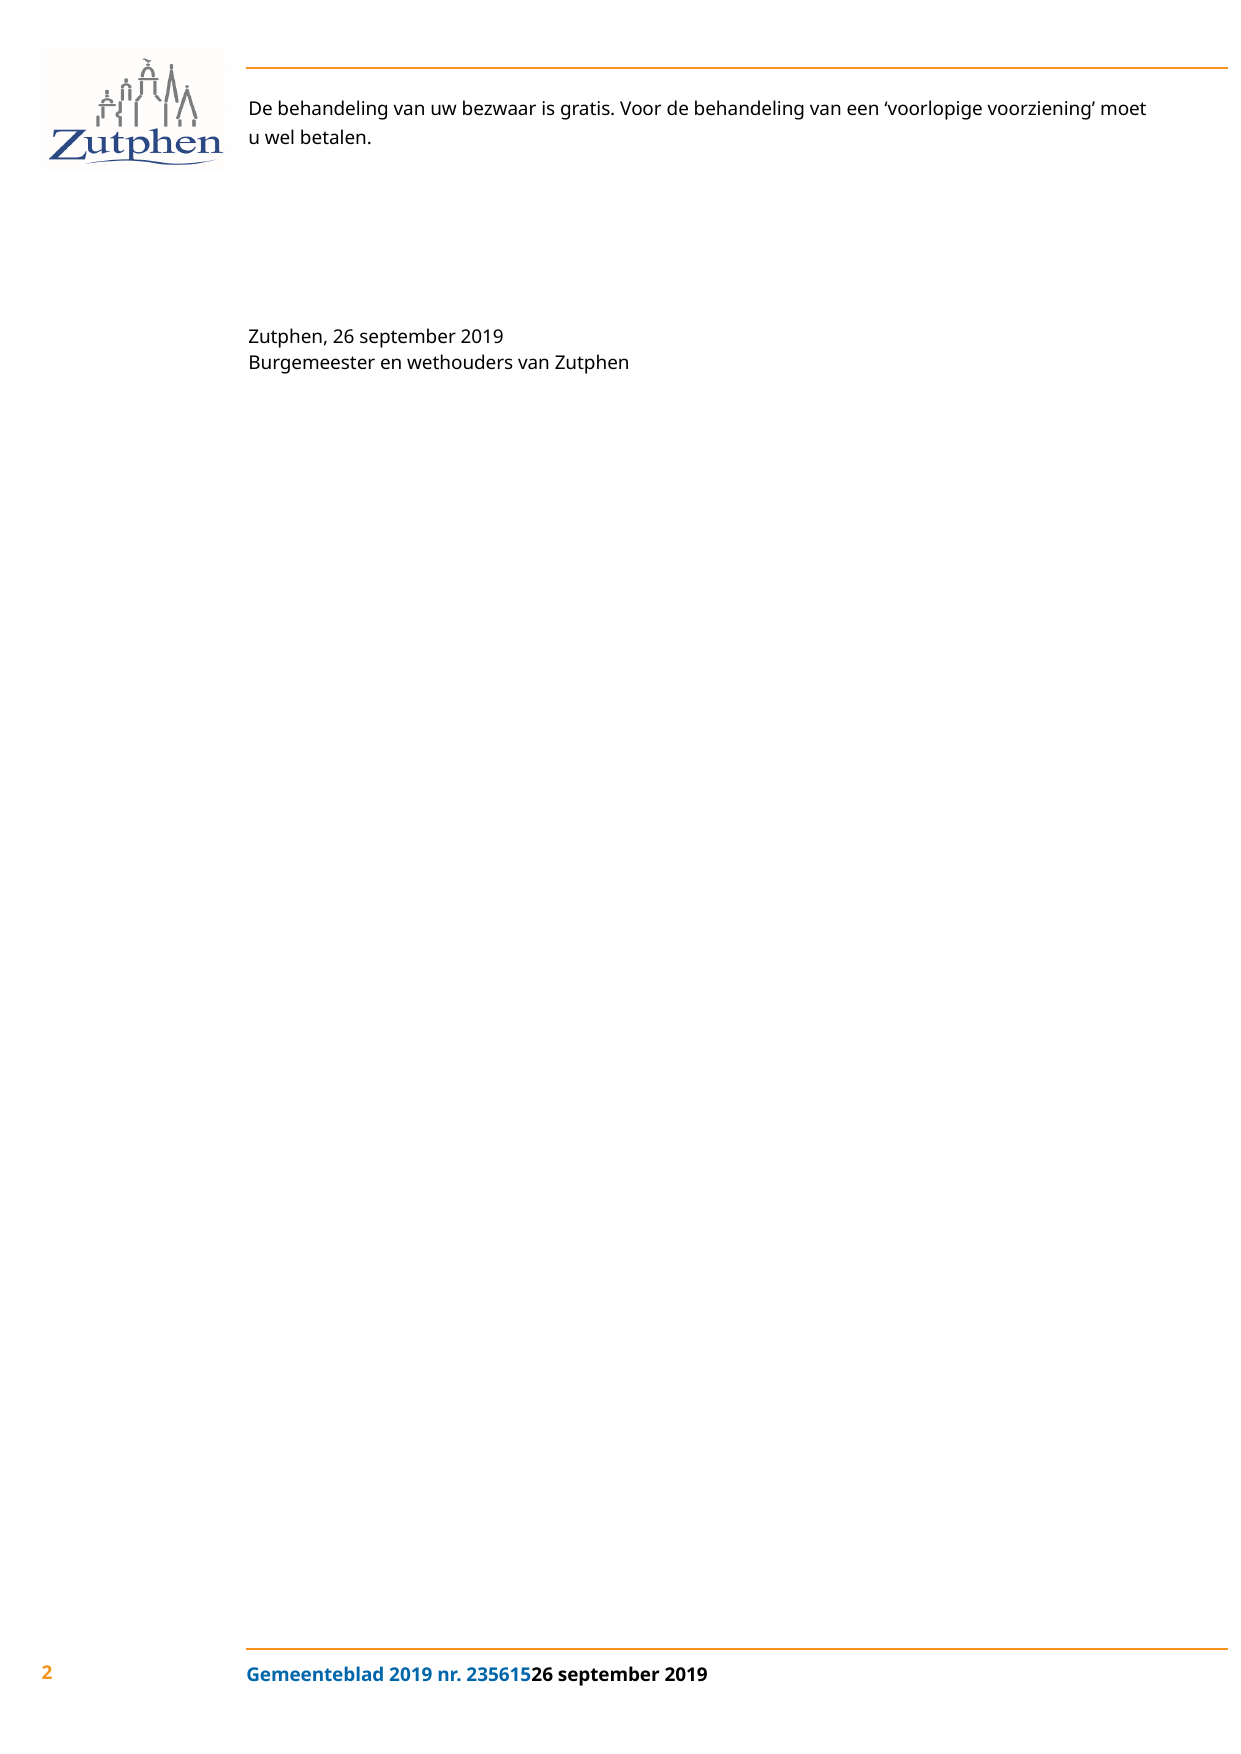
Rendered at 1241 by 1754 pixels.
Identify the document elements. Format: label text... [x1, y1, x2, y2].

text De behandeling van uw bezwaar is gratis. Voor de behandeling van een ‘voorlopige voorziening’ moet u wel betalen. [248, 95, 1152, 150]
text Zutphen, 26 september 2019 [248, 323, 1152, 349]
picture [41, 47, 231, 172]
text Burgemeester en wethouders van Zutphen [248, 349, 1152, 375]
